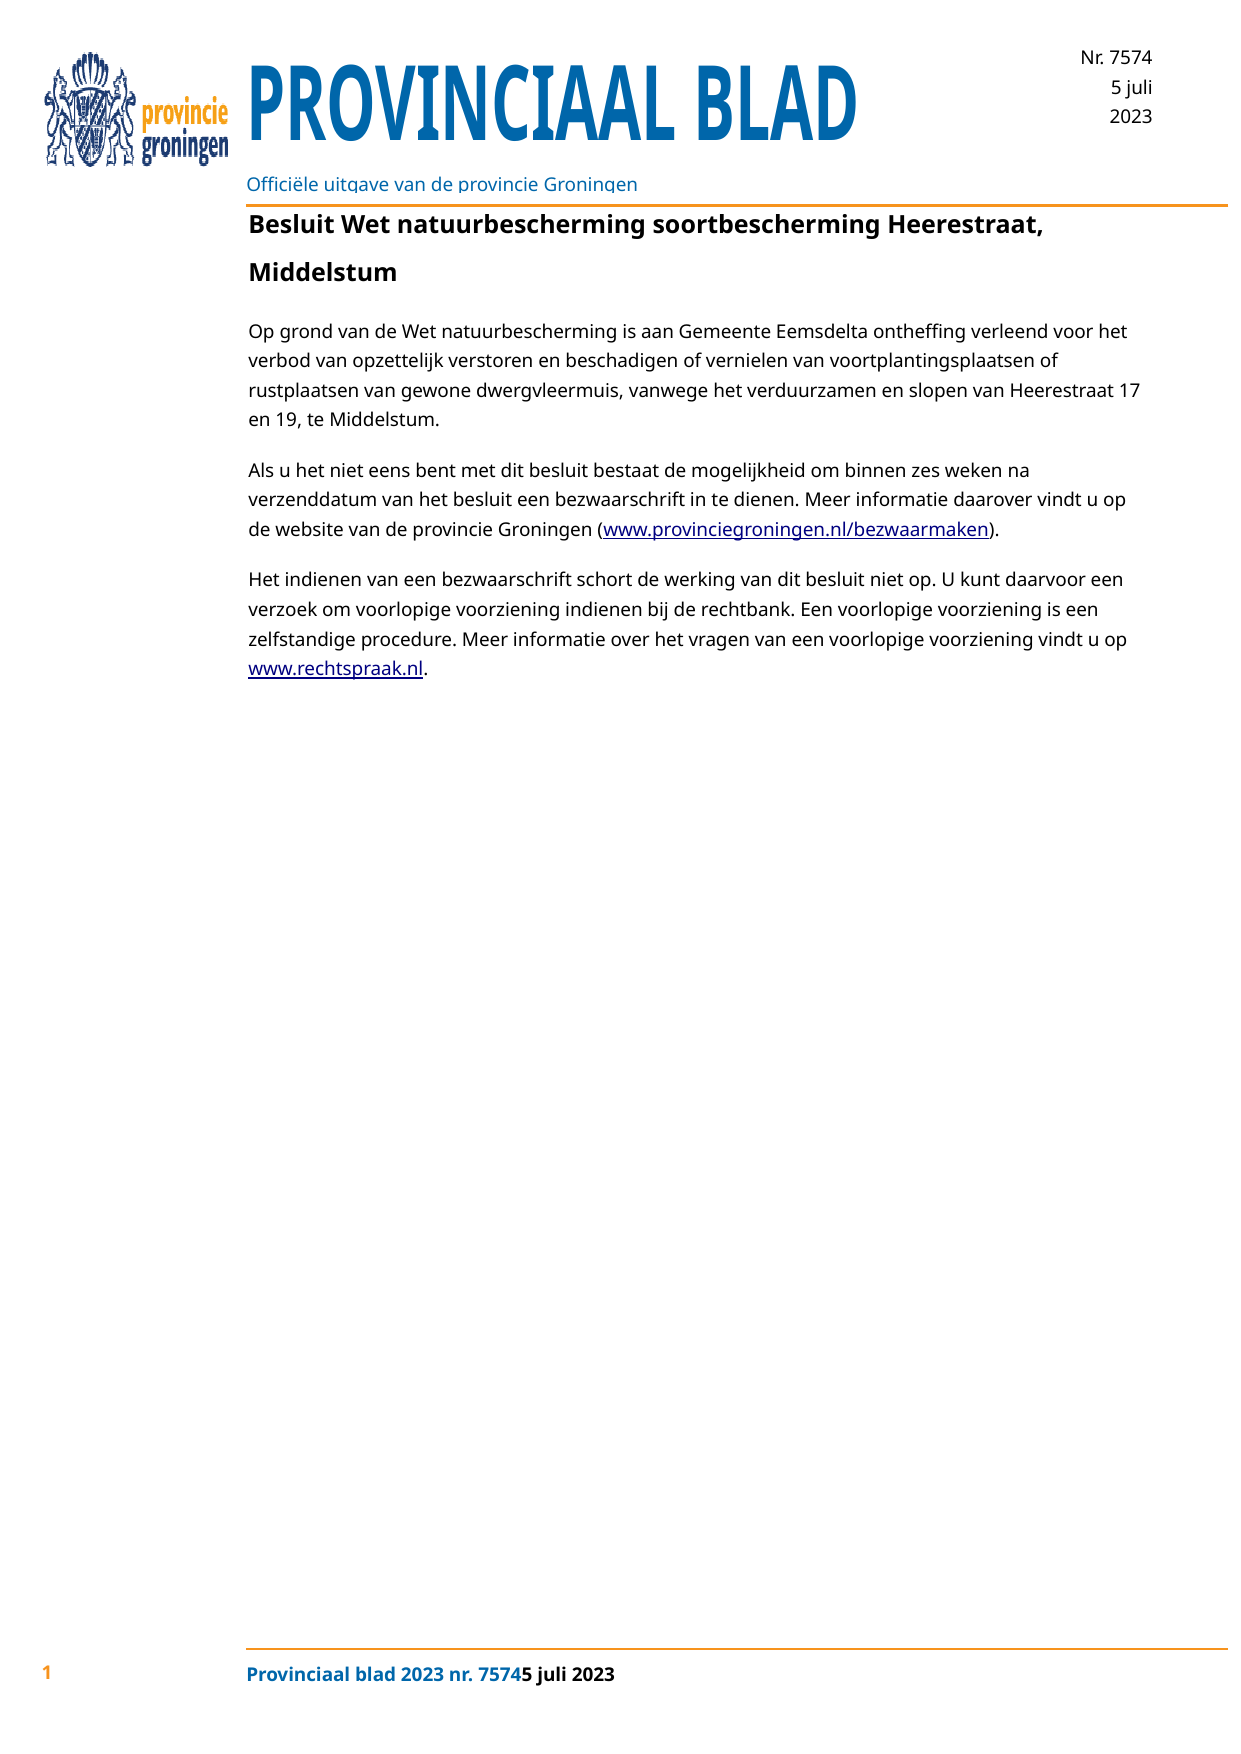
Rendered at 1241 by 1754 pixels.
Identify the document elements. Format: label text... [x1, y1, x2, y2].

text Het indienen van een bezwaarschrift schort de werking van dit besluit niet op. U kunt daarvoor een verzoek om voorlopige voorziening indienen bij de rechtbank. Een voorlopige voorziening is een zelfstandige procedure. Meer informatie over het vragen van een voorlopige voorziening vindt u op www.rechtspraak.nl. [248, 567, 1152, 681]
text Besluit Wet natuurbescherming soortbescherming Heerestraat, Middelstum [248, 207, 1152, 288]
picture [41, 47, 231, 172]
text Op grond van de Wet natuurbescherming is aan Gemeente Eemsdelta ontheffing verleend voor het verbod van opzettelijk verstoren en beschadigen of vernielen van voortplantingsplaatsen of rustplaatsen van gewone dwergvleermuis, vanwege het verduurzamen en slopen van Heerestraat 17 en 19, te Middelstum. [248, 318, 1152, 432]
text Als u het niet eens bent met dit besluit bestaat de mogelijkheid om binnen zes weken na verzenddatum van het besluit een bezwaarschrift in te dienen. Meer informatie daarover vindt u op de website van de provincie Groningen (www.provinciegroningen.nl/bezwaarmaken). [248, 457, 1152, 542]
